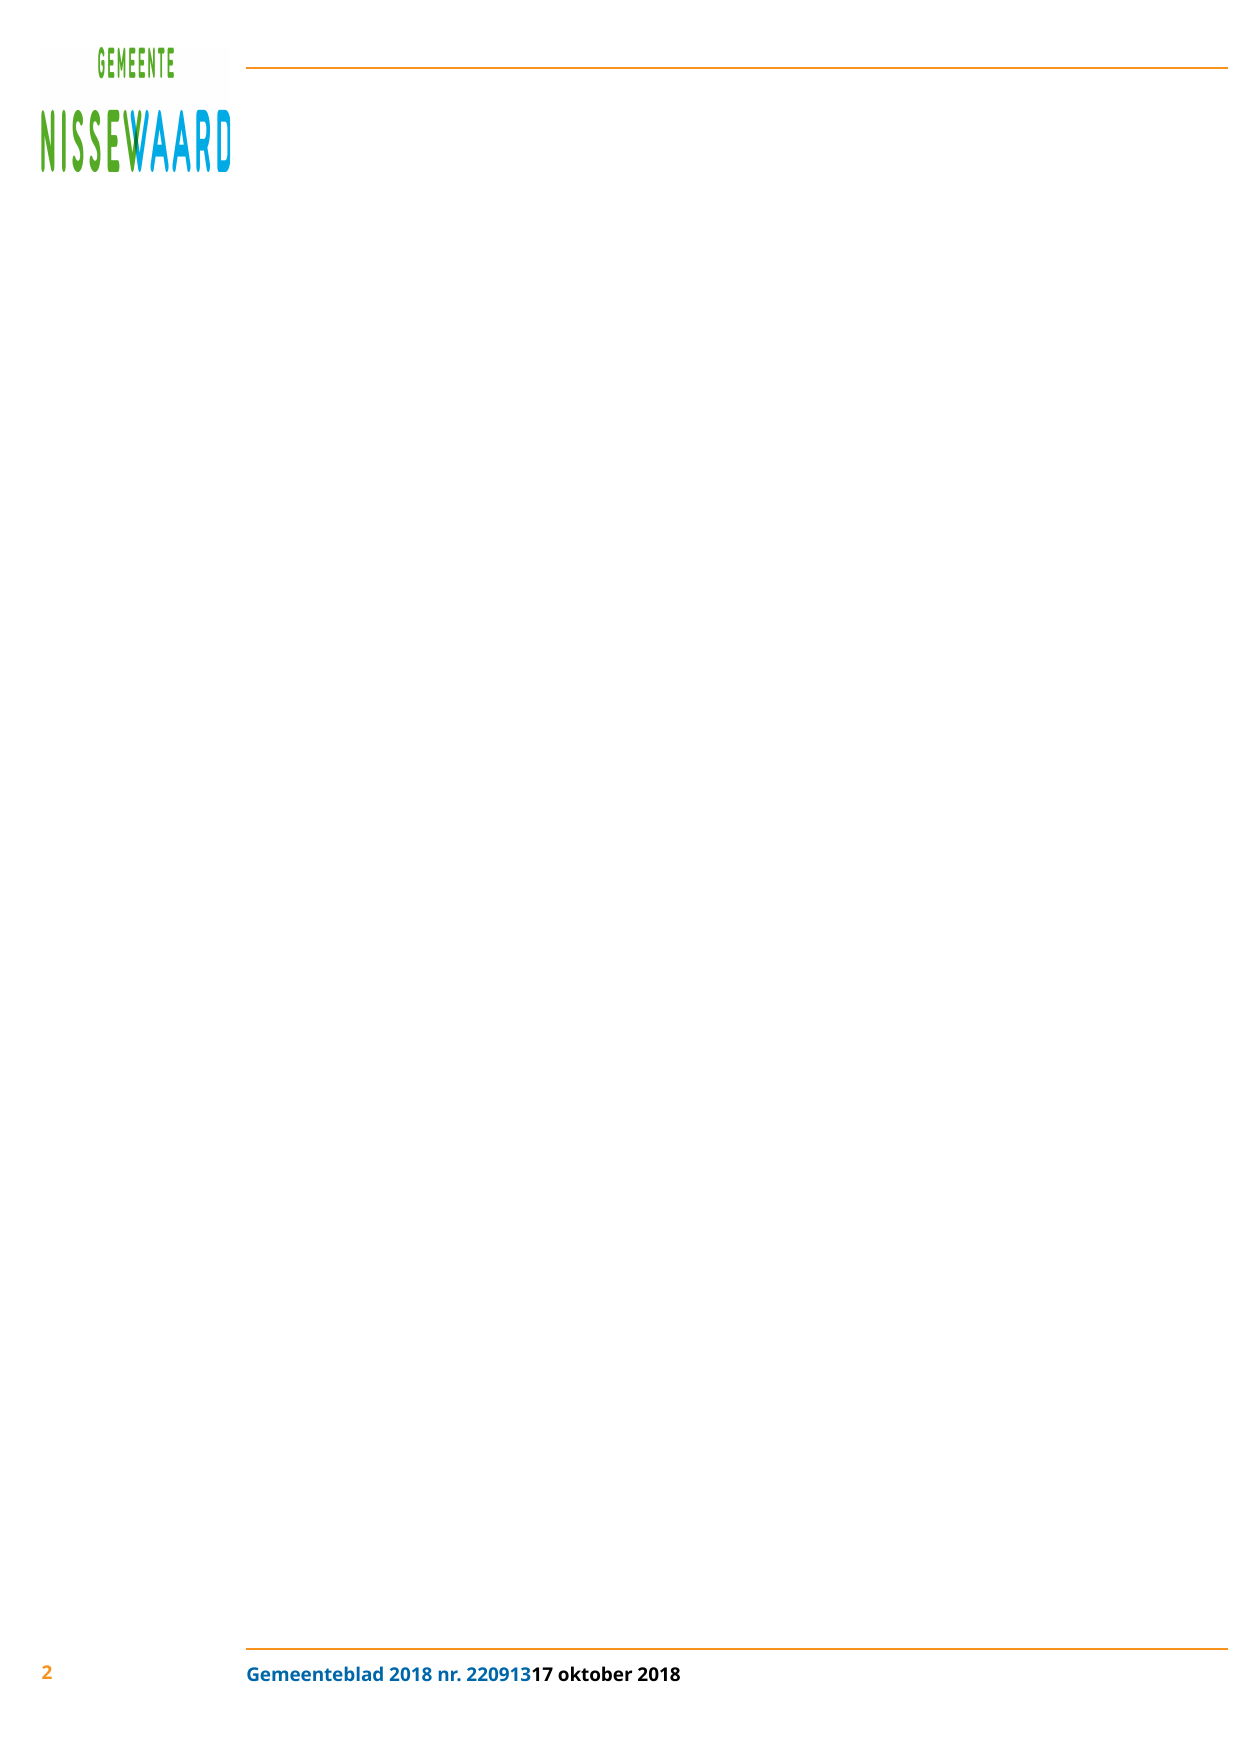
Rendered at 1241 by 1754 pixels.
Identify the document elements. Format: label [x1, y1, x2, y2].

picture [222, 122, 227, 160]
picture [154, 157, 165, 172]
picture [176, 157, 187, 172]
picture [201, 122, 206, 138]
picture [41, 47, 231, 172]
picture [200, 151, 206, 172]
